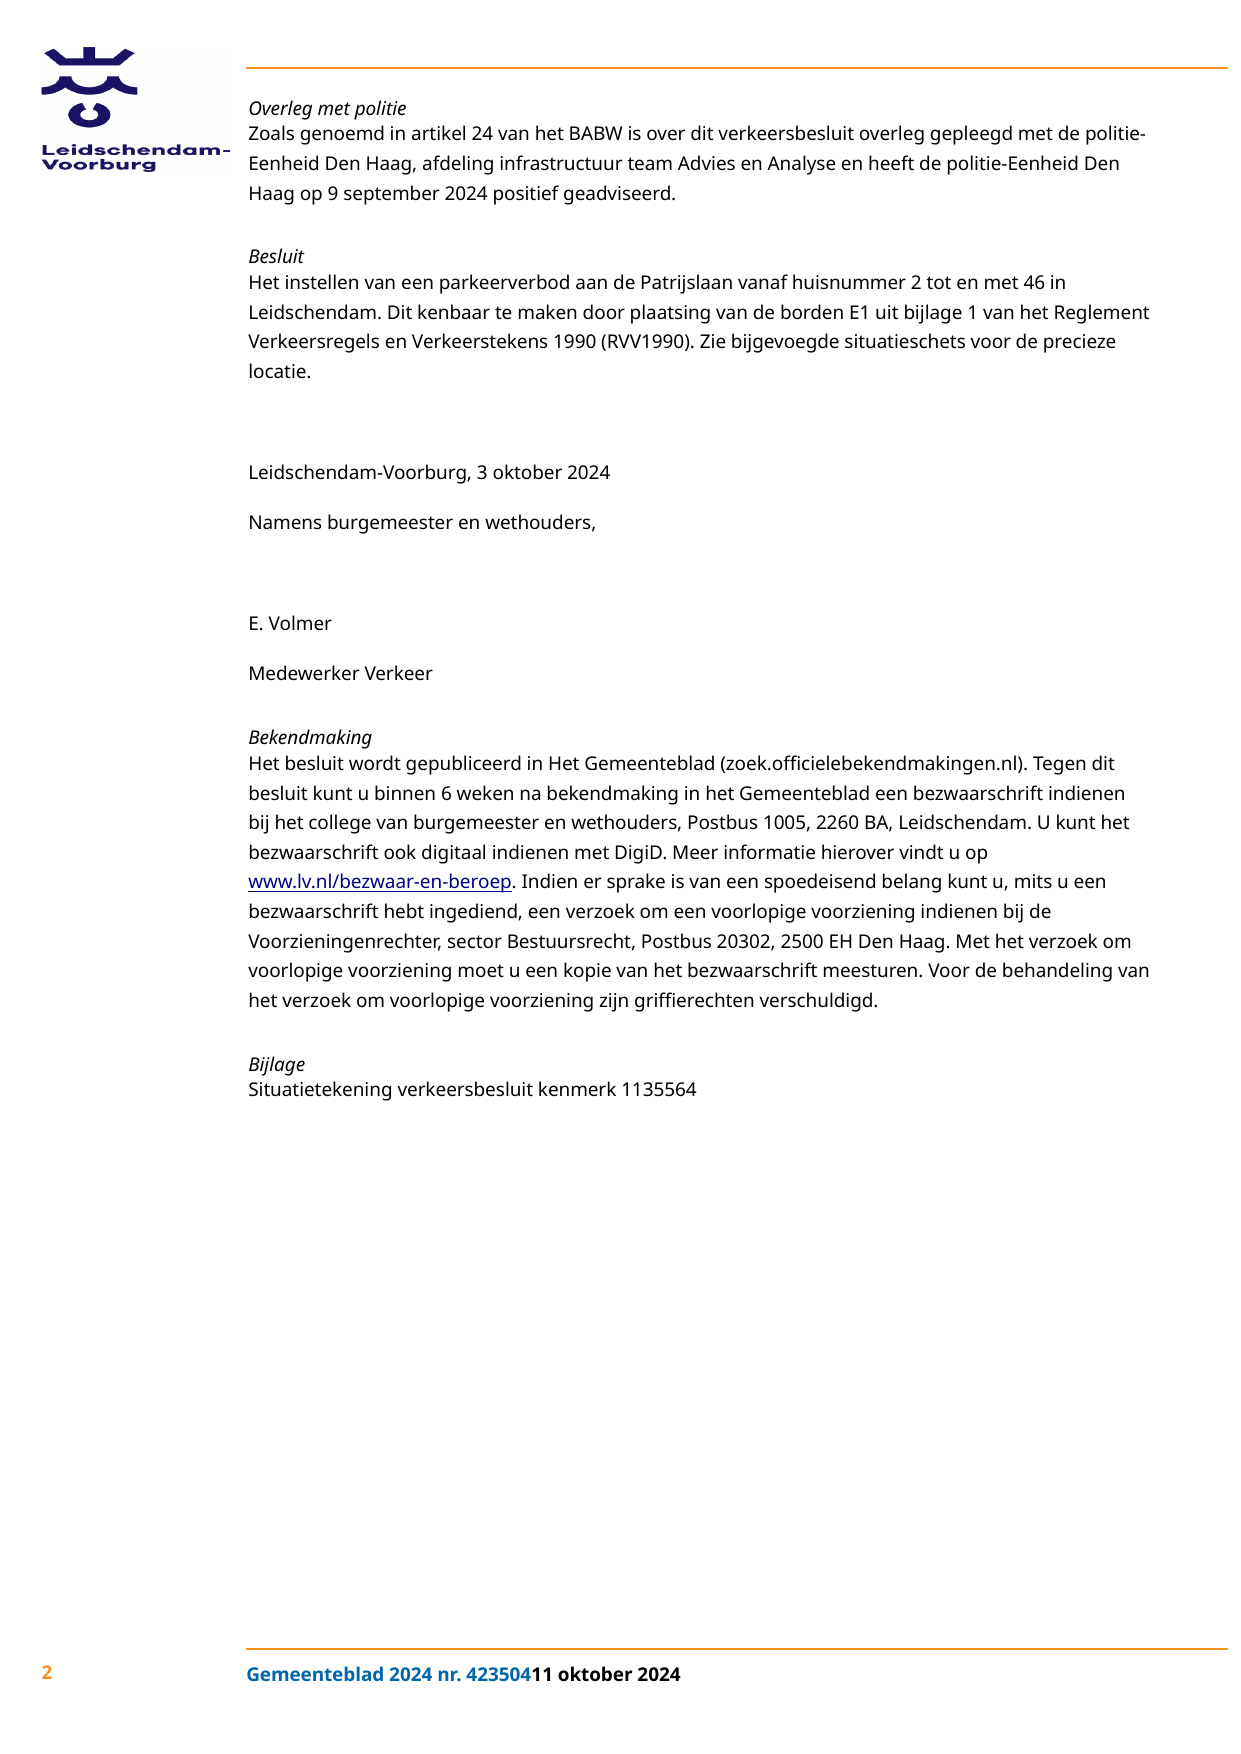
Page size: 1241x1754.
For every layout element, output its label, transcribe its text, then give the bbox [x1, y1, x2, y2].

picture [41, 47, 231, 172]
text Het instellen van een parkeerverbod aan de Patrijslaan vanaf huisnummer 2 tot en met 46 in Leidschendam. Dit kenbaar te maken door plaatsing van de borden E1 uit bijlage 1 van het Reglement Verkeersregels en Verkeerstekens 1990 (RVV1990). Zie bijgevoegde situatieschets voor de precieze locatie. [248, 269, 1152, 384]
text Leidschendam-Voorburg, 3 oktober 2024 [248, 459, 1152, 485]
text Situatietekening verkeersbesluit kenmerk 1135564 [248, 1077, 1152, 1102]
text Besluit [248, 244, 1152, 269]
text Overleg met politie [248, 95, 1152, 121]
text Bekendmaking [248, 724, 1152, 750]
text E. Volmer [248, 610, 1152, 636]
text Bijlage [248, 1051, 1152, 1077]
text Het besluit wordt gepubliceerd in Het Gemeenteblad (zoek.officielebekendmakingen.nl). Tegen dit besluit kunt u binnen 6 weken na bekendmaking in het Gemeenteblad een bezwaarschrift indienen bij het college van burgemeester en wethouders, Postbus 1005, 2260 BA, Leidschendam. U kunt het bezwaarschrift ook digitaal indienen met DigiD. Meer informatie hierover vindt u op www.lv.nl/bezwaar-en-beroep. Indien er sprake is van een spoedeisend belang kunt u, mits u een bezwaarschrift hebt ingediend, een verzoek om een voorlopige voorziening indienen bij de Voorzieningenrechter, sector Bestuursrecht, Postbus 20302, 2500 EH Den Haag. Met het verzoek om voorlopige voorziening moet u een kopie van het bezwaarschrift meesturen. Voor de behandeling van het verzoek om voorlopige voorziening zijn griffierechten verschuldigd. [248, 750, 1152, 1013]
text Zoals genoemd in artikel 24 van het BABW is over dit verkeersbesluit overleg gepleegd met de politie-Eenheid Den Haag, afdeling infrastructuur team Advies en Analyse en heeft de politie-Eenheid Den Haag op 9 september 2024 positief geadviseerd. [248, 121, 1152, 205]
text Medewerker Verkeer [248, 661, 1152, 686]
text Namens burgemeester en wethouders, [248, 509, 1152, 535]
